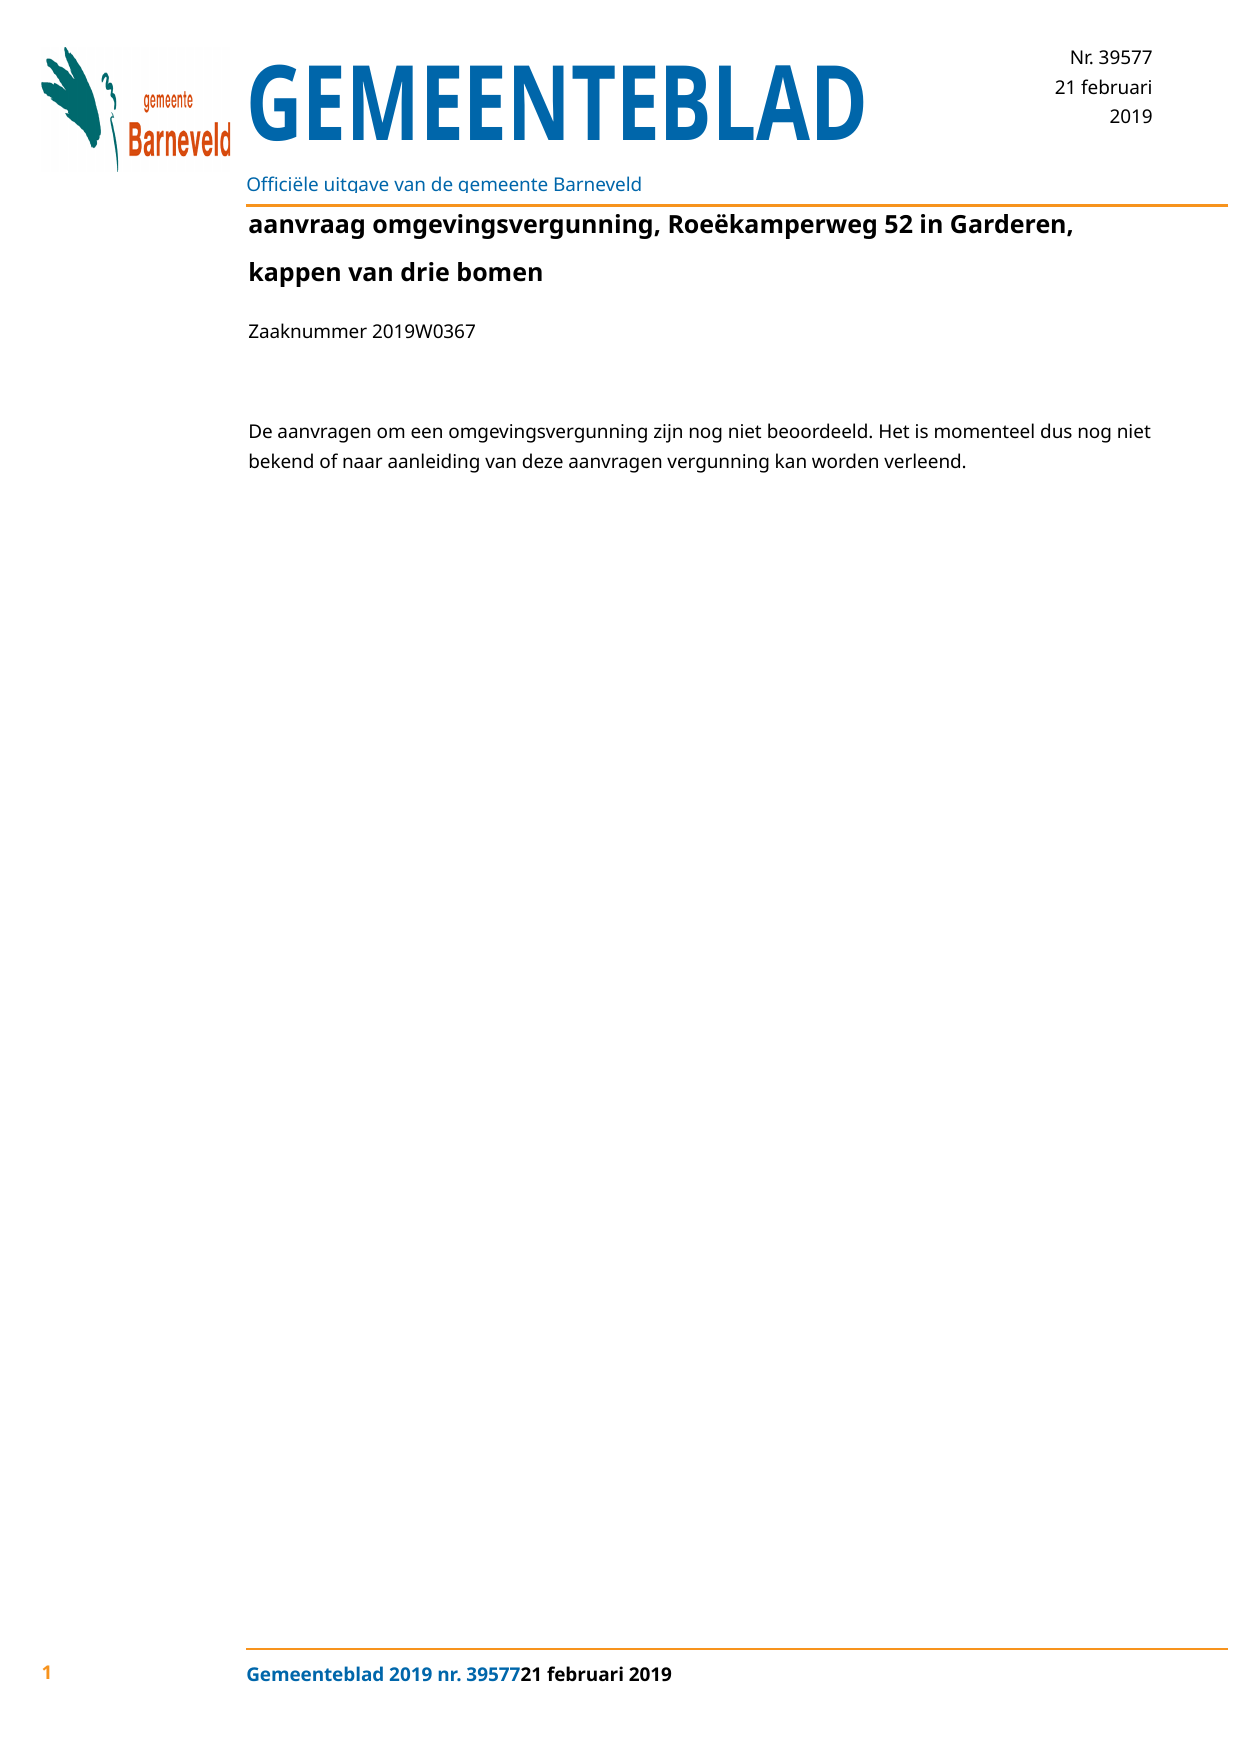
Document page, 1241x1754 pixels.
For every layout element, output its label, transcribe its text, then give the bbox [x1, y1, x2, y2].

text De aanvragen om een omgevingsvergunning zijn nog niet beoordeeld. Het is momenteel dus nog niet bekend of naar aanleiding van deze aanvragen vergunning kan worden verleend. [248, 419, 1152, 474]
text aanvraag omgevingsvergunning, Roeëkamperweg 52 in Garderen, kappen van drie bomen [248, 207, 1152, 288]
picture [41, 47, 231, 172]
text Zaaknummer 2019W0367 [248, 318, 1152, 344]
